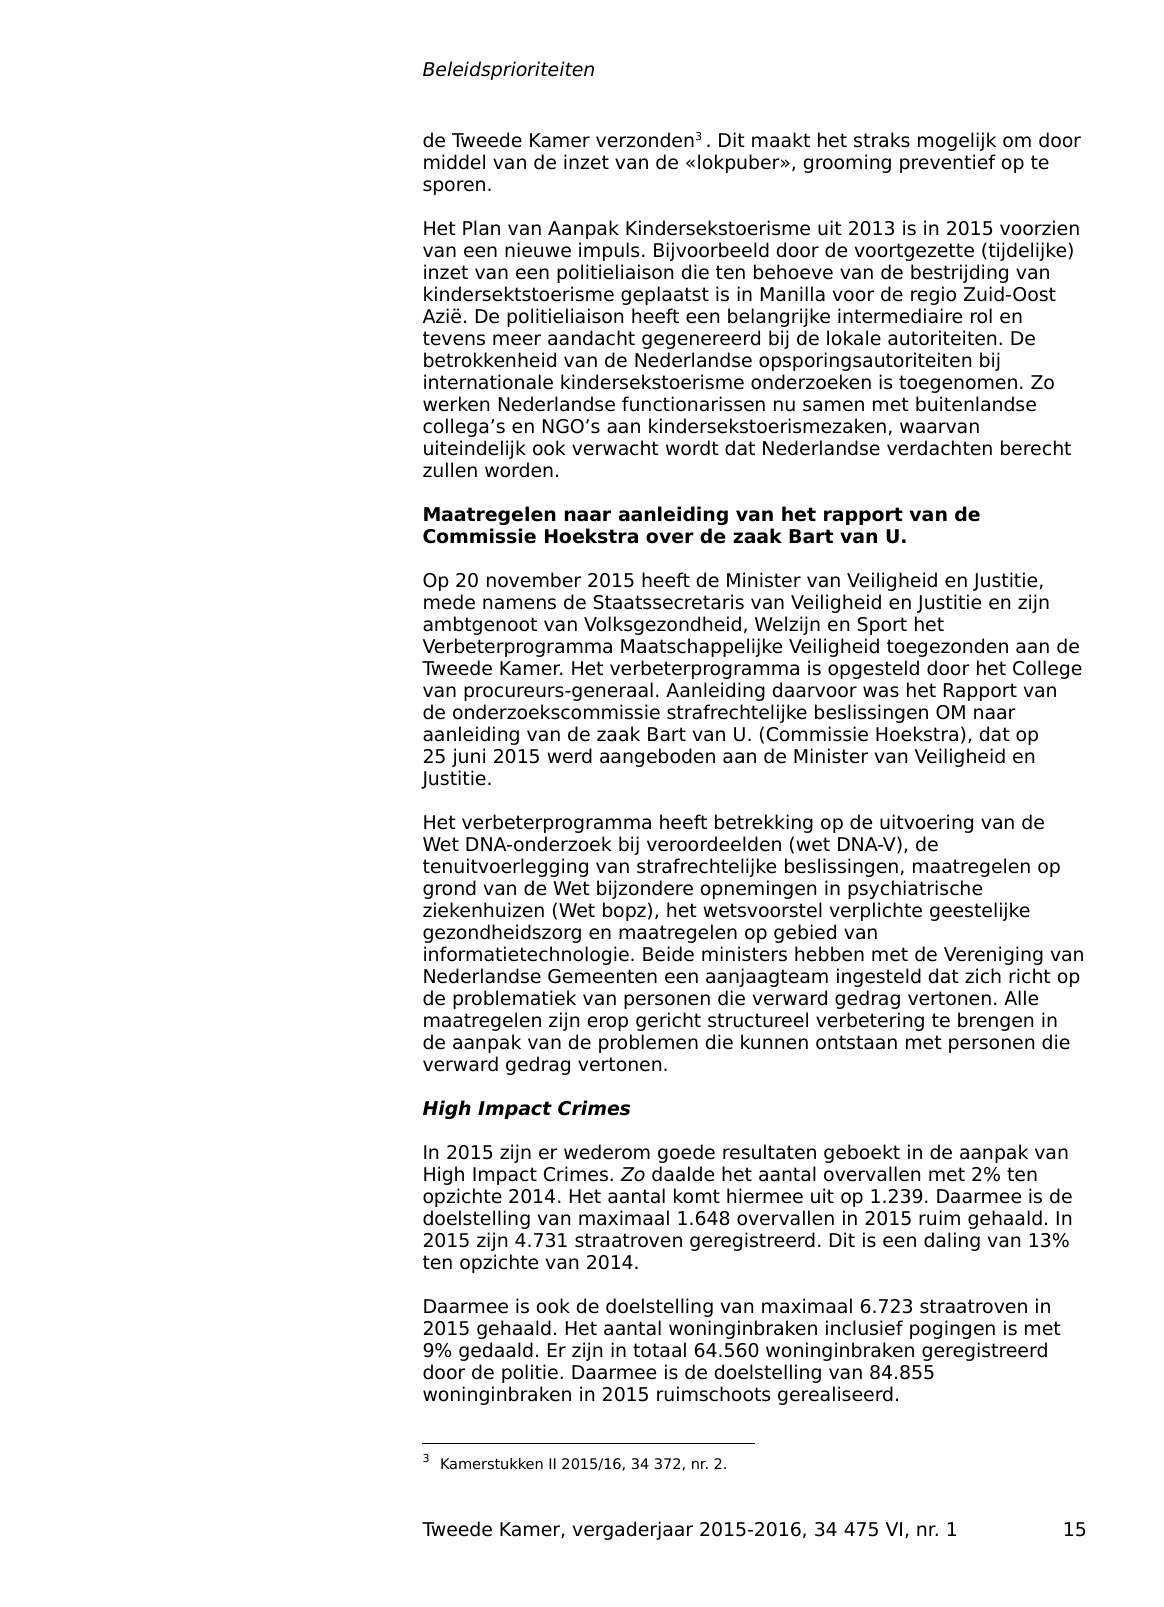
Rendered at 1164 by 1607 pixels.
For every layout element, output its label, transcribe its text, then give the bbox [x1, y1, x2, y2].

text Het verbeterprogramma heeft betrekking op de uitvoering van de Wet DNA-onderzoek bij veroordeelden (wet DNA-V), de tenuitvoerlegging van strafrechtelijke beslissingen, maatregelen op grond van de Wet bijzondere opnemingen in psychiatrische ziekenhuizen (Wet bopz), het wetsvoorstel verplichte geestelijke gezondheidszorg en maatregelen op gebied van informatietechnologie. Beide ministers hebben met de Vereniging van Nederlandse Gemeenten een aanjaagteam ingesteld dat zich richt op de problematiek van personen die verward gedrag vertonen. Alle maatregelen zijn erop gericht structureel verbetering te brengen in de aanpak van de problemen die kunnen ontstaan met personen die verward gedrag vertonen. [422, 812, 1087, 1076]
text Het Plan van Aanpak Kindersekstoerisme uit 2013 is in 2015 voorzien van een nieuwe impuls. Bijvoorbeeld door de voortgezette (tijdelijke) inzet van een politieliaison die ten behoeve van de bestrijding van kindersektstoerisme geplaatst is in Manilla voor de regio Zuid-Oost Azië. De politieliaison heeft een belangrijke intermediaire rol en tevens meer aandacht gegenereerd bij de lokale autoriteiten. De betrokkenheid van de Nederlandse opsporingsautoriteiten bij internationale kindersekstoerisme onderzoeken is toegenomen. Zo werken Nederlandse functionarissen nu samen met buitenlandse collega’s en NGO’s aan kindersekstoerismezaken, waarvan uiteindelijk ook verwacht wordt dat Nederlandse verdachten berecht zullen worden. [422, 218, 1087, 482]
subtitle High Impact Crimes [422, 1098, 1087, 1120]
text Op 20 november 2015 heeft de Minister van Veiligheid en Justitie, mede namens de Staatssecretaris van Veiligheid en Justitie en zijn ambtgenoot van Volksgezondheid, Welzijn en Sport het Verbeterprogramma Maatschappelijke Veiligheid toegezonden aan de Tweede Kamer. Het verbeterprogramma is opgesteld door het College van procureurs-generaal. Aanleiding daarvoor was het Rapport van de onderzoekscommissie strafrechtelijke beslissingen OM naar aanleiding van de zaak Bart van U. (Commissie Hoekstra), dat op 25 juni 2015 werd aangeboden aan de Minister van Veiligheid en Justitie. [422, 570, 1087, 790]
text In 2015 zijn er wederom goede resultaten geboekt in de aanpak van High Impact Crimes. Zo daalde het aantal overvallen met 2% ten opzichte 2014. Het aantal komt hiermee uit op 1.239. Daarmee is de doelstelling van maximaal 1.648 overvallen in 2015 ruim gehaald. In 2015 zijn 4.731 straatroven geregistreerd. Dit is een daling van 13% ten opzichte van 2014. [422, 1142, 1087, 1274]
text de Tweede Kamer verzonden. Dit maakt het straks mogelijk om door middel van de inzet van de «lokpuber», grooming preventief op te sporen. [422, 130, 1087, 196]
text Kamerstukken II 2015/16, 34 372, nr. 2. [422, 1452, 1087, 1474]
subtitle Maatregelen naar aanleiding van het rapport van de Commissie Hoekstra over de zaak Bart van U. [422, 504, 1087, 548]
text Daarmee is ook de doelstelling van maximaal 6.723 straatroven in 2015 gehaald. Het aantal woninginbraken inclusief pogingen is met 9% gedaald. Er zijn in totaal 64.560 woninginbraken geregistreerd door de politie. Daarmee is de doelstelling van 84.855 woninginbraken in 2015 ruimschoots gerealiseerd. [422, 1296, 1087, 1406]
